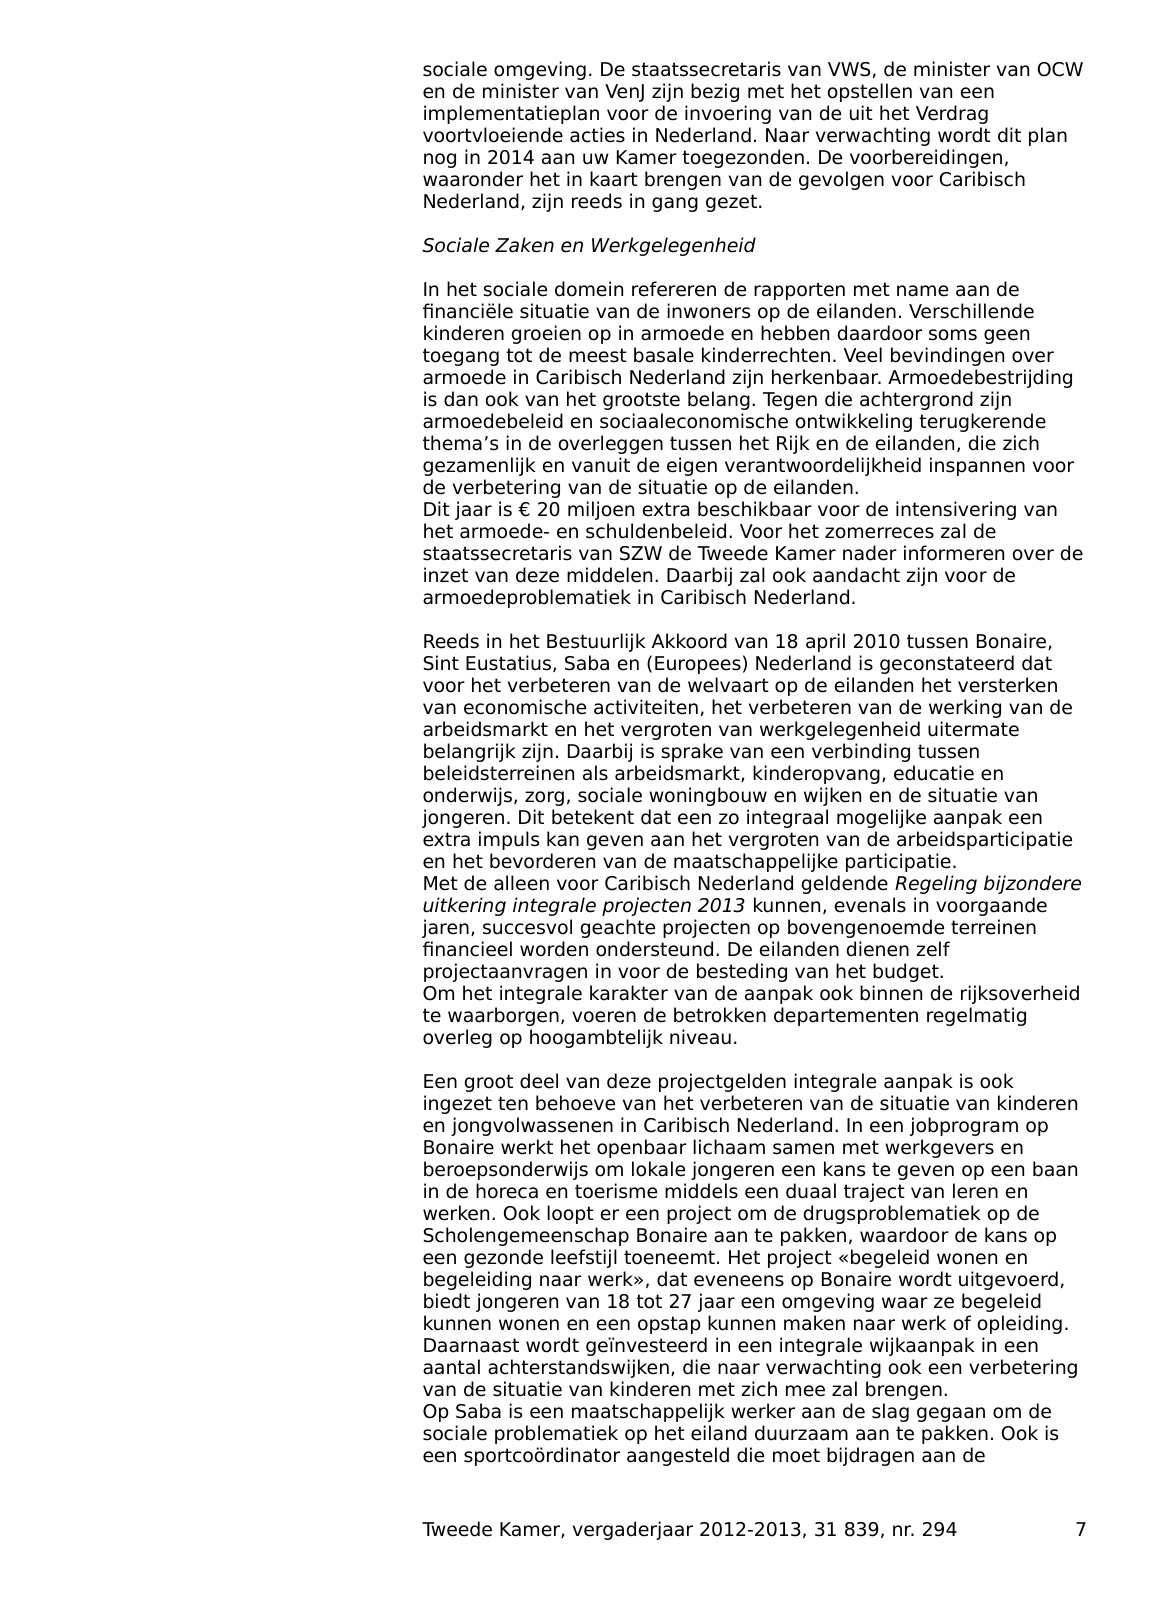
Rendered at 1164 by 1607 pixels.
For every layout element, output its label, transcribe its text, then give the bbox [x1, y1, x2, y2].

text Een groot deel van deze projectgelden integrale aanpak is ook ingezet ten behoeve van het verbeteren van de situatie van kinderen en jongvolwassenen in Caribisch Nederland. In een jobprogram op Bonaire werkt het openbaar lichaam samen met werkgevers en beroepsonderwijs om lokale jongeren een kans te geven op een baan in de horeca en toerisme middels een duaal traject van leren en werken. Ook loopt er een project om de drugsproblematiek op de Scholengemeenschap Bonaire aan te pakken, waardoor de kans op een gezonde leefstijl toeneemt. Het project «begeleid wonen en begeleiding naar werk», dat eveneens op Bonaire wordt uitgevoerd, biedt jongeren van 18 tot 27 jaar een omgeving waar ze begeleid kunnen wonen en een opstap kunnen maken naar werk of opleiding. Daarnaast wordt geïnvesteerd in een integrale wijkaanpak in een aantal achterstandswijken, die naar verwachting ook een verbetering van de situatie van kinderen met zich mee zal brengen. [422, 1071, 1087, 1401]
text sociale omgeving. De staatssecretaris van VWS, de minister van OCW en de minister van VenJ zijn bezig met het opstellen van een implementatieplan voor de invoering van de uit het Verdrag voortvloeiende acties in Nederland. Naar verwachting wordt dit plan nog in 2014 aan uw Kamer toegezonden. De voorbereidingen, waaronder het in kaart brengen van de gevolgen voor Caribisch Nederland, zijn reeds in gang gezet. [422, 59, 1087, 213]
text Reeds in het Bestuurlijk Akkoord van 18 april 2010 tussen Bonaire, Sint Eustatius, Saba en (Europees) Nederland is geconstateerd dat voor het verbeteren van de welvaart op de eilanden het versterken van economische activiteiten, het verbeteren van de werking van de arbeidsmarkt en het vergroten van werkgelegenheid uitermate belangrijk zijn. Daarbij is sprake van een verbinding tussen beleidsterreinen als arbeidsmarkt, kinderopvang, educatie en onderwijs, zorg, sociale woningbouw en wijken en de situatie van jongeren. Dit betekent dat een zo integraal mogelijke aanpak een extra impuls kan geven aan het vergroten van de arbeidsparticipatie en het bevorderen van de maatschappelijke participatie. [422, 631, 1087, 873]
text Met de alleen voor Caribisch Nederland geldende Regeling bijzondere uitkering integrale projecten 2013 kunnen, evenals in voorgaande jaren, succesvol geachte projecten op bovengenoemde terreinen financieel worden ondersteund. De eilanden dienen zelf projectaanvragen in voor de besteding van het budget. [422, 873, 1087, 983]
text Op Saba is een maatschappelijk werker aan de slag gegaan om de sociale problematiek op het eiland duurzaam aan te pakken. Ook is een sportcoördinator aangesteld die moet bijdragen aan de [422, 1401, 1087, 1467]
subtitle Sociale Zaken en Werkgelegenheid [422, 235, 1087, 257]
text Om het integrale karakter van de aanpak ook binnen de rijksoverheid te waarborgen, voeren de betrokken departementen regelmatig overleg op hoogambtelijk niveau. [422, 983, 1087, 1049]
text Dit jaar is € 20 miljoen extra beschikbaar voor de intensivering van het armoede- en schuldenbeleid. Voor het zomerreces zal de staatssecretaris van SZW de Tweede Kamer nader informeren over de inzet van deze middelen. Daarbij zal ook aandacht zijn voor de armoedeproblematiek in Caribisch Nederland. [422, 499, 1087, 609]
text In het sociale domein refereren de rapporten met name aan de financiële situatie van de inwoners op de eilanden. Verschillende kinderen groeien op in armoede en hebben daardoor soms geen toegang tot de meest basale kinderrechten. Veel bevindingen over armoede in Caribisch Nederland zijn herkenbaar. Armoedebestrijding is dan ook van het grootste belang. Tegen die achtergrond zijn armoedebeleid en sociaaleconomische ontwikkeling terugkerende thema’s in de overleggen tussen het Rijk en de eilanden, die zich gezamenlijk en vanuit de eigen verantwoordelijkheid inspannen voor de verbetering van de situatie op de eilanden. [422, 279, 1087, 499]
